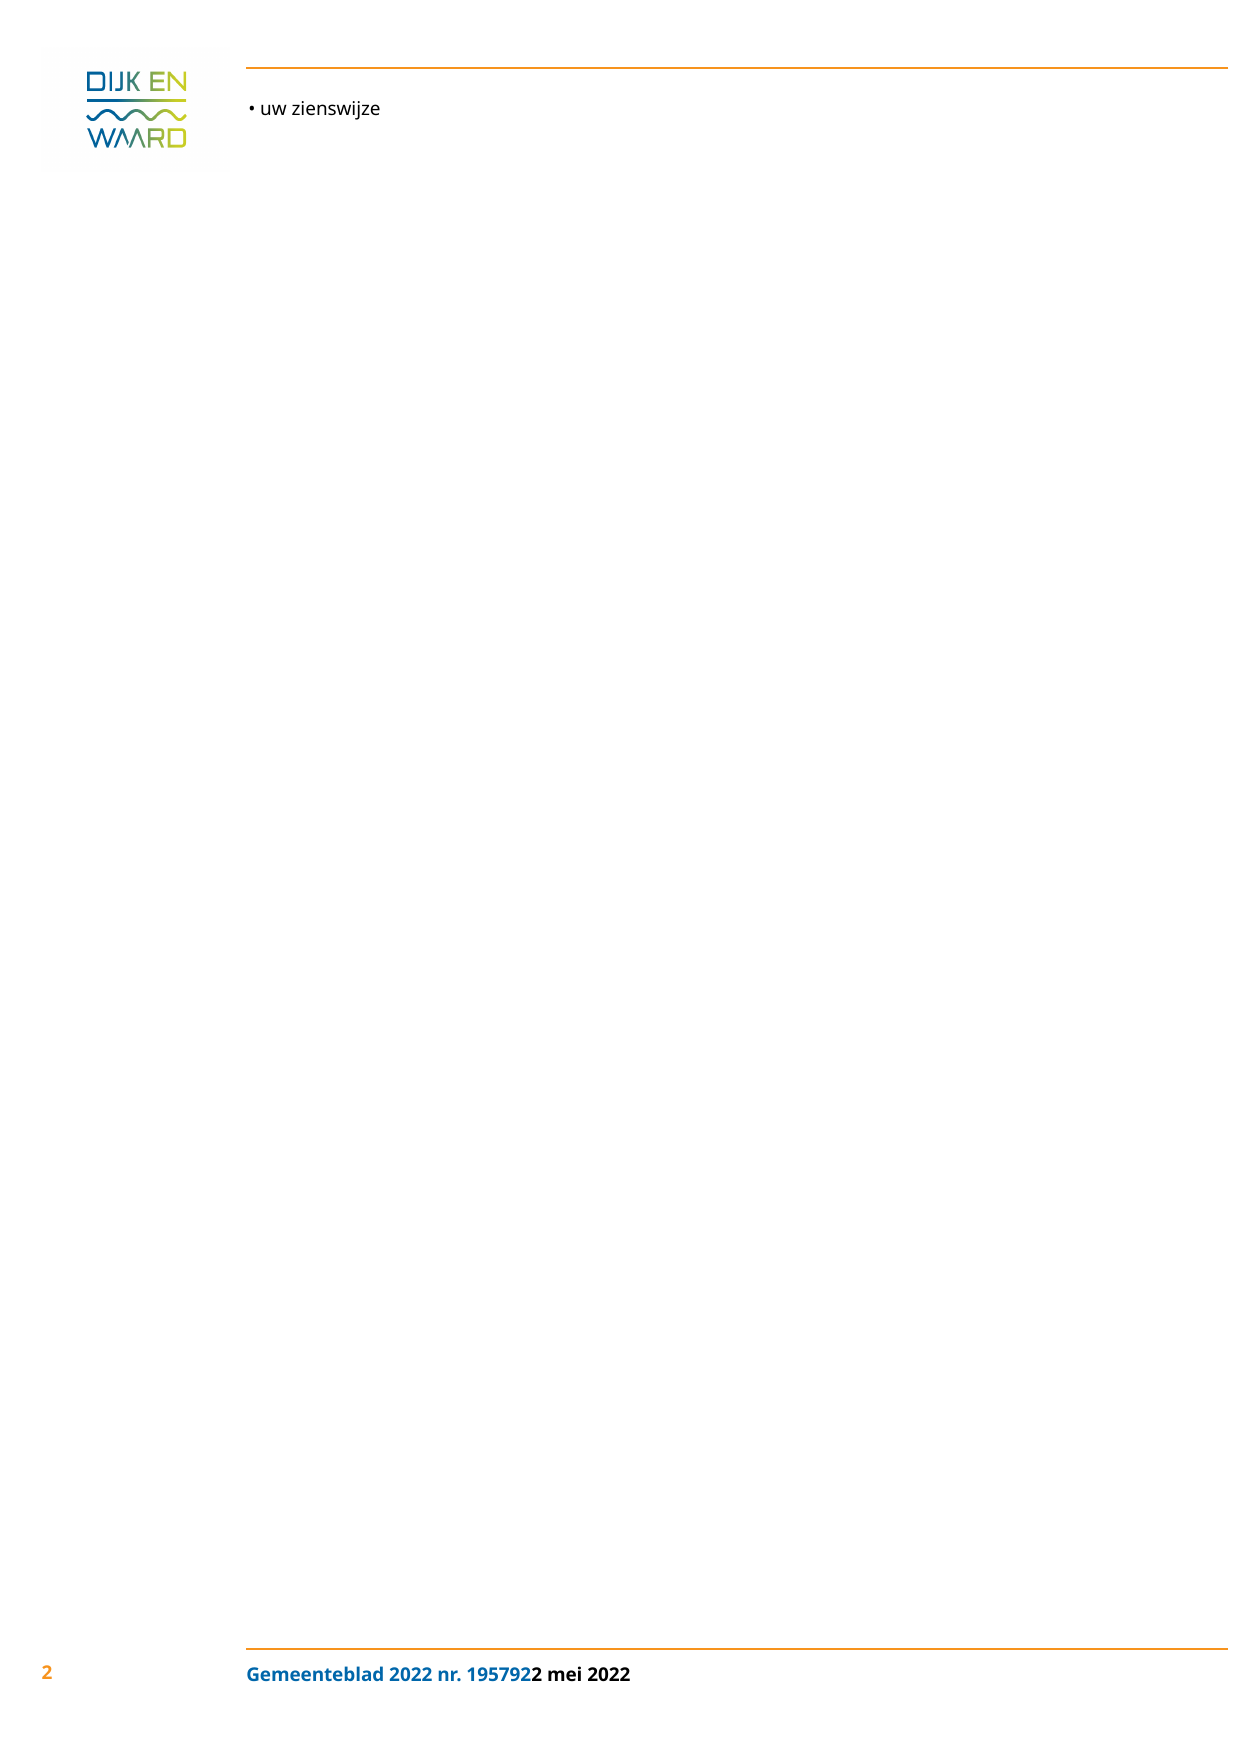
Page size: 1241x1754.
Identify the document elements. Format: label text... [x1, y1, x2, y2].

picture [41, 47, 231, 172]
text • uw zienswijze [248, 95, 1152, 121]
